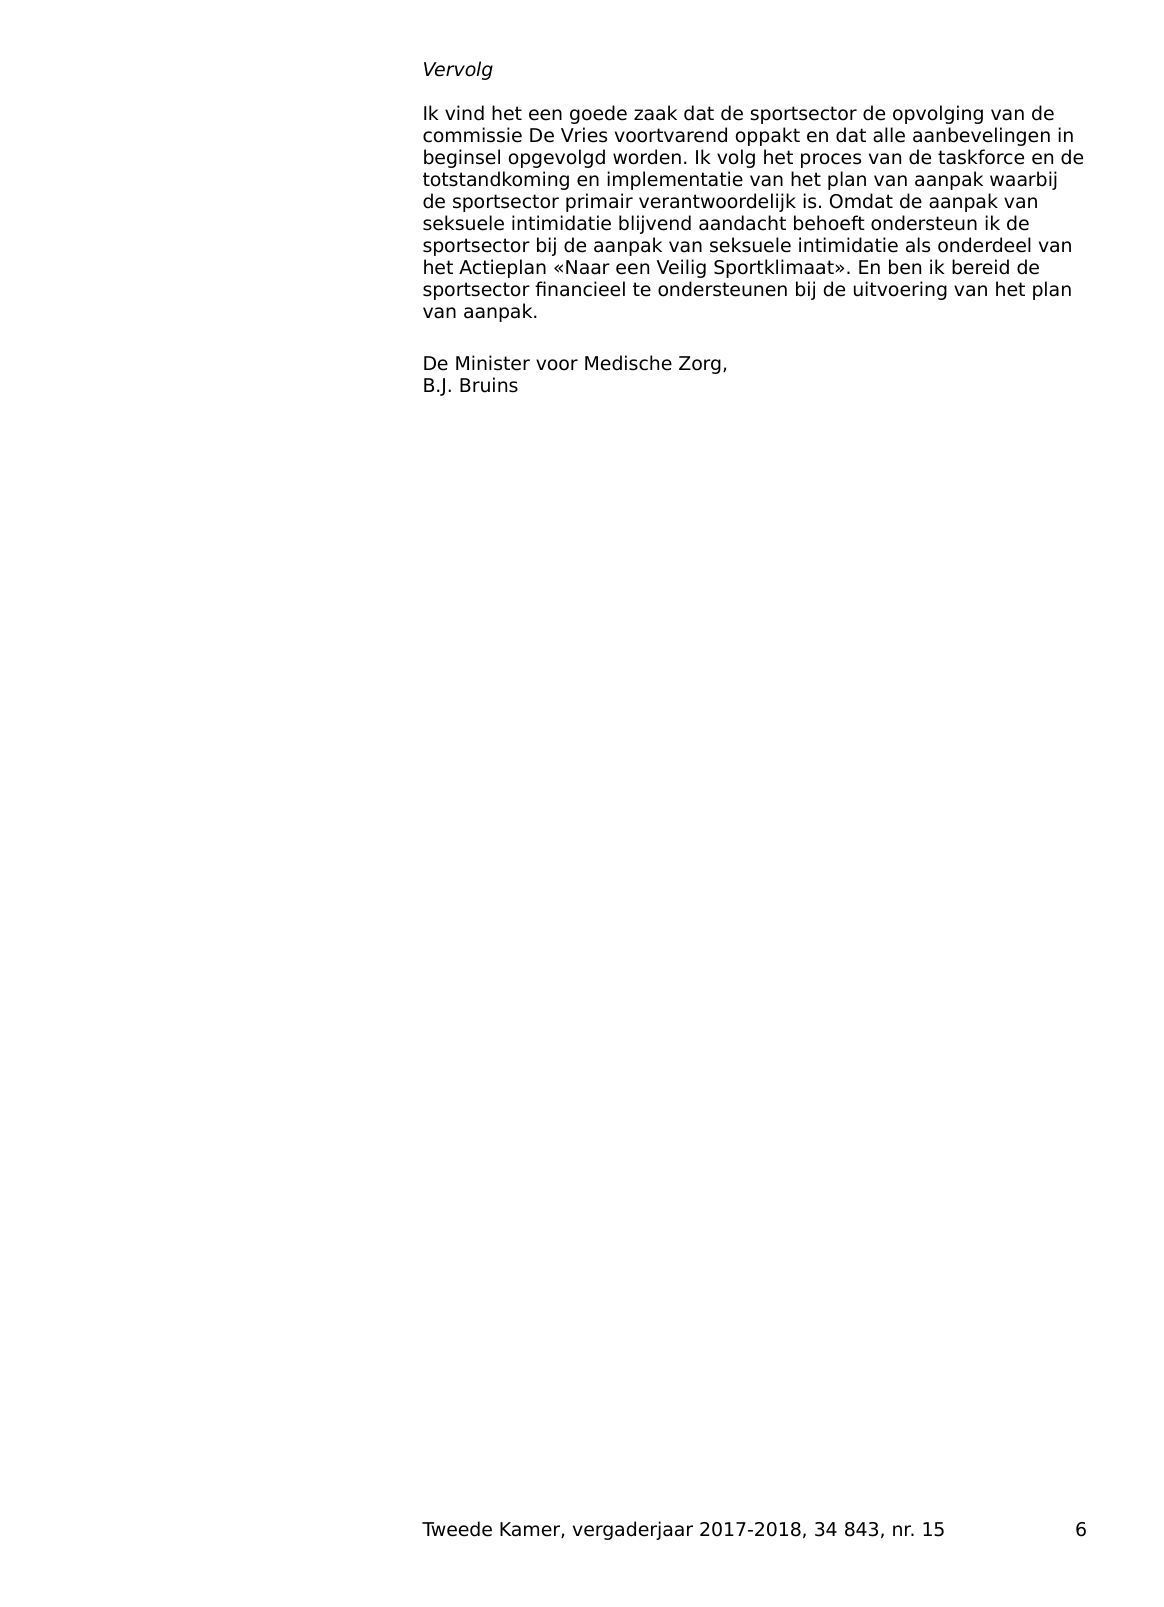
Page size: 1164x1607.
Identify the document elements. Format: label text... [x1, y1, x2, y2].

text De Minister voor Medische Zorg, B.J. Bruins [422, 353, 1087, 397]
text Ik vind het een goede zaak dat de sportsector de opvolging van de commissie De Vries voortvarend oppakt en dat alle aanbevelingen in beginsel opgevolgd worden. Ik volg het proces van de taskforce en de totstandkoming en implementatie van het plan van aanpak waarbij de sportsector primair verantwoordelijk is. Omdat de aanpak van seksuele intimidatie blijvend aandacht behoeft ondersteun ik de sportsector bij de aanpak van seksuele intimidatie als onderdeel van het Actieplan «Naar een Veilig Sportklimaat». En ben ik bereid de sportsector financieel te ondersteunen bij de uitvoering van het plan van aanpak. [422, 103, 1087, 323]
subtitle Vervolg [422, 59, 1087, 81]
